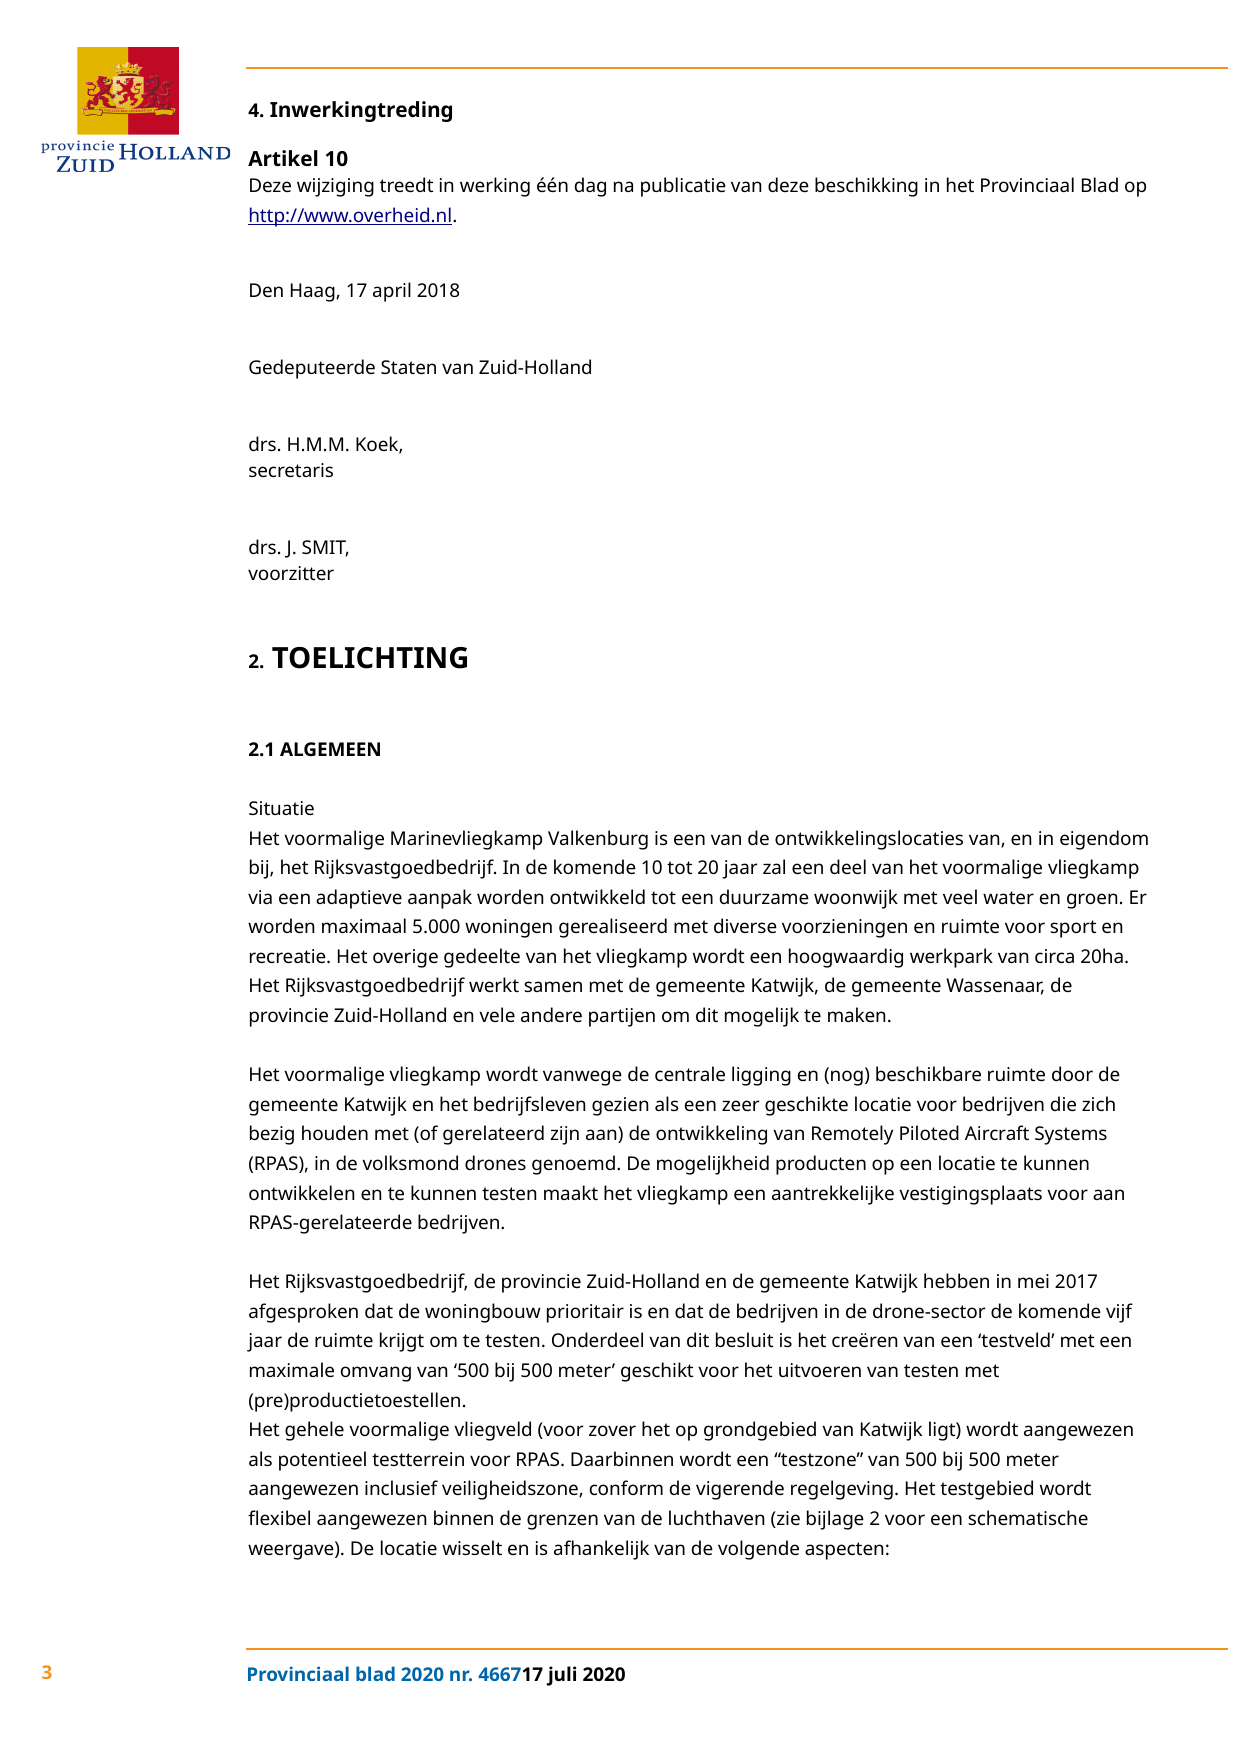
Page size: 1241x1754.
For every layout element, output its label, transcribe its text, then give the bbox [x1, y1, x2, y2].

text 2. TOELICHTING [248, 637, 1152, 677]
text Den Haag, 17 april 2018 [248, 277, 1152, 303]
text drs. H.M.M. Koek, [248, 432, 1152, 457]
text Gedeputeerde Staten van Zuid-Holland [248, 354, 1152, 380]
text drs. J. SMIT, [248, 534, 1152, 560]
text Het voormalige vliegkamp wordt vanwege de centrale ligging en (nog) beschikbare ruimte door de gemeente Katwijk en het bedrijfsleven gezien als een zeer geschikte locatie voor bedrijven die zich bezig houden met (of gerelateerd zijn aan) de ontwikkeling van Remotely Piloted Aircraft Systems (RPAS), in de volksmond drones genoemd. De mogelijkheid producten op een locatie te kunnen ontwikkelen en te kunnen testen maakt het vliegkamp een aantrekkelijke vestigingsplaats voor aan RPAS-gerelateerde bedrijven. [248, 1061, 1152, 1235]
text Artikel 10 [248, 144, 1152, 172]
text Het voormalige Marinevliegkamp Valkenburg is een van de ontwikkelingslocaties van, en in eigendom bij, het Rijksvastgoedbedrijf. In de komende 10 tot 20 jaar zal een deel van het voormalige vliegkamp via een adaptieve aanpak worden ontwikkeld tot een duurzame woonwijk met veel water en groen. Er worden maximaal 5.000 woningen gerealiseerd met diverse voorzieningen en ruimte voor sport en recreatie. Het overige gedeelte van het vliegkamp wordt een hoogwaardig werkpark van circa 20ha. Het Rijksvastgoedbedrijf werkt samen met de gemeente Katwijk, de gemeente Wassenaar, de provincie Zuid-Holland en vele andere partijen om dit mogelijk te maken. [248, 825, 1152, 1028]
text Situatie [248, 795, 1152, 821]
text Deze wijziging treedt in werking één dag na publicatie van deze beschikking in het Provinciaal Blad op http://www.overheid.nl. [248, 172, 1152, 228]
text voorzitter [248, 560, 1152, 586]
text Het gehele voormalige vliegveld (voor zover het op grondgebied van Katwijk ligt) wordt aangewezen als potentieel testterrein voor RPAS. Daarbinnen wordt een “testzone” van 500 bij 500 meter aangewezen inclusief veiligheidszone, conform de vigerende regelgeving. Het testgebied wordt flexibel aangewezen binnen de grenzen van de luchthaven (zie bijlage 2 voor een schematische weergave). De locatie wisselt en is afhankelijk van de volgende aspecten: [248, 1416, 1152, 1560]
text 2.1 ALGEMEEN [248, 736, 1152, 762]
text 4. Inwerkingtreding [248, 95, 1152, 123]
text secretaris [248, 457, 1152, 483]
text Het Rijksvastgoedbedrijf, de provincie Zuid-Holland en de gemeente Katwijk hebben in mei 2017 afgesproken dat de woningbouw prioritair is en dat de bedrijven in de drone-sector de komende vijf jaar de ruimte krijgt om te testen. Onderdeel van dit besluit is het creëren van een ‘testveld’ met een maximale omvang van ‘500 bij 500 meter’ geschikt voor het uitvoeren van testen met (pre)productietoestellen. [248, 1268, 1152, 1412]
picture [41, 47, 231, 172]
